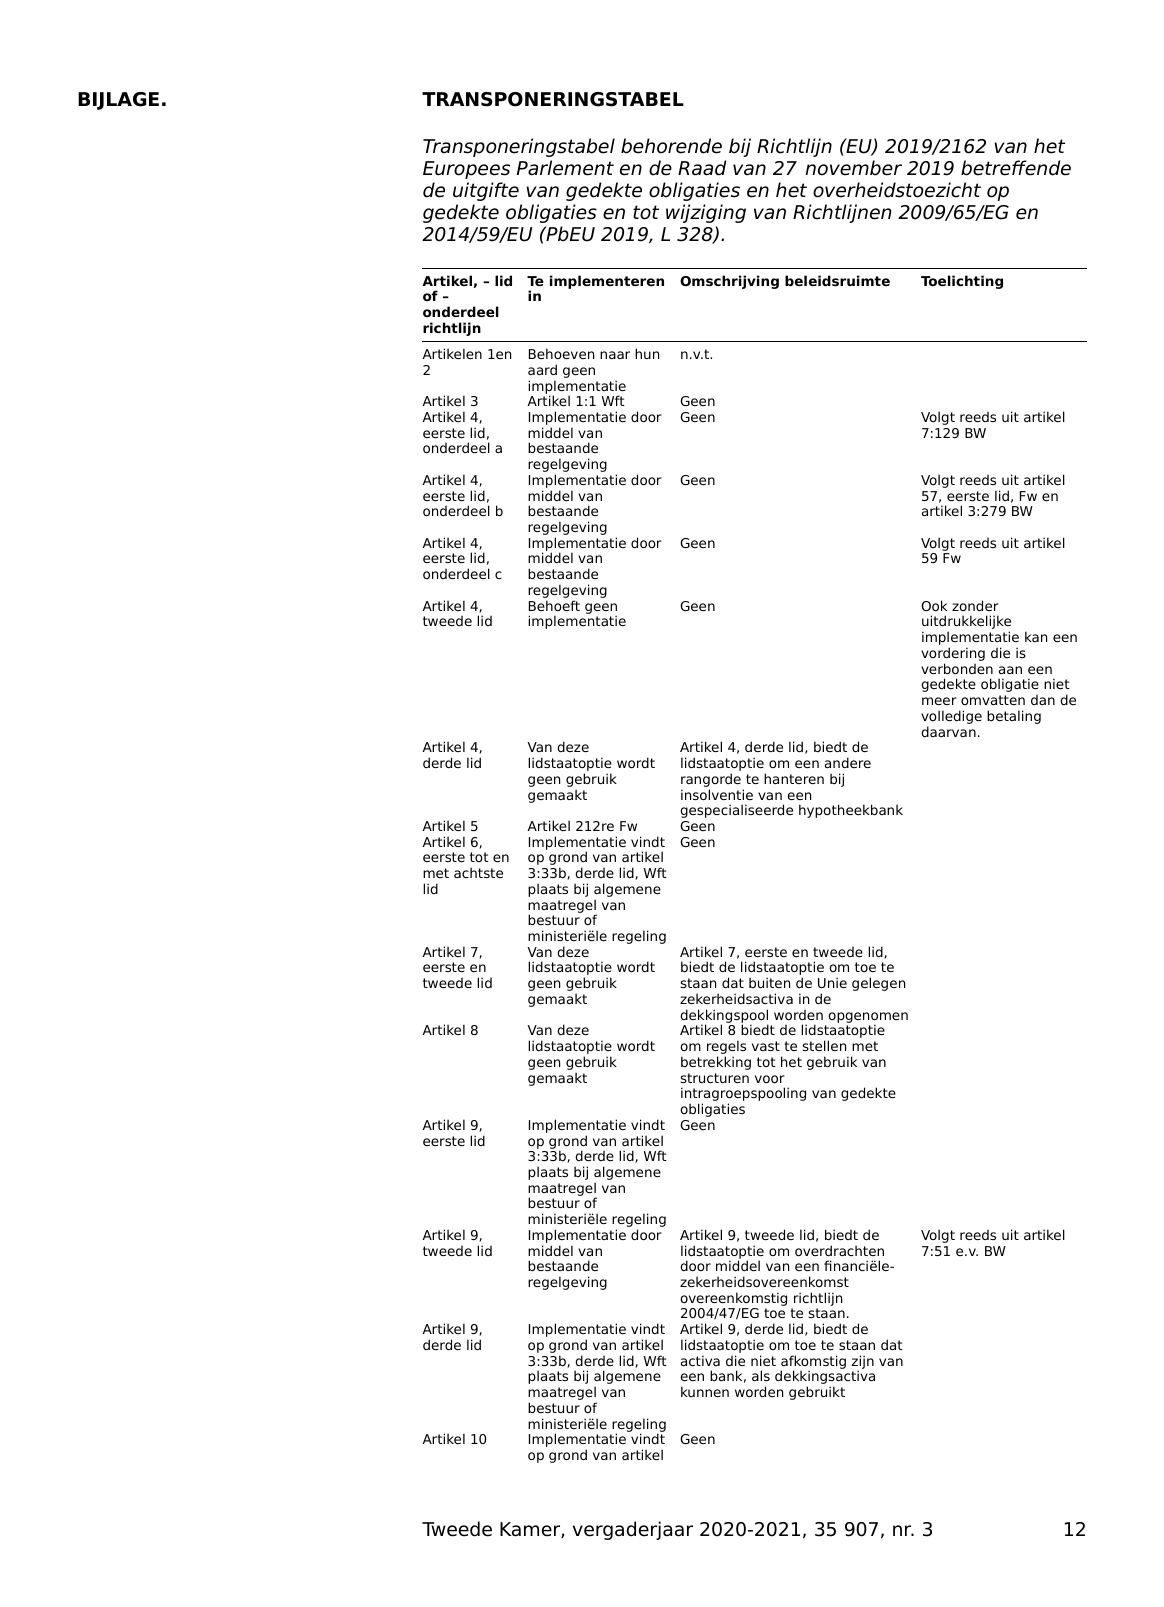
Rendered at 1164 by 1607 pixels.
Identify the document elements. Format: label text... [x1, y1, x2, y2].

table_cell Artikel 9, tweede lid, biedt de lidstaatoptie om overdrachten door middel van een financiële- zekerheidsovereenkomst overeenkomstig richtlijn 2004/47/EG toe te staan. [674, 1228, 915, 1322]
table_cell Artikel 3 [422, 394, 521, 410]
table_cell [915, 394, 1087, 410]
table_cell Ook zonder uitdrukkelijke implementatie kan een vordering die is verbonden aan een gedekte obligatie niet meer omvatten dan de volledige betaling daarvan. [915, 599, 1087, 740]
table_cell [915, 945, 1087, 1023]
table_cell Volgt reeds uit artikel 7:51 e.v. BW [915, 1228, 1087, 1322]
table_cell [915, 1023, 1087, 1118]
table_cell Implementatie vindt op grond van artikel 3:33b, derde lid, Wft plaats bij algemene maatregel van bestuur of ministeriële regeling [521, 1118, 674, 1228]
table_cell Artikel 6, eerste tot en met achtste lid [422, 835, 521, 944]
table_cell Artikel 7, eerste en tweede lid [422, 945, 521, 1023]
table_cell Implementatie door middel van bestaande regelgeving [521, 536, 674, 598]
table_cell Artikel 212re Fw [521, 819, 674, 834]
table_cell [915, 1322, 1087, 1432]
table_cell [915, 835, 1087, 944]
table_header Te implementeren in [521, 269, 674, 341]
table_cell Artikel 7, eerste en tweede lid, biedt de lidstaatoptie om toe te staan dat buiten de Unie gelegen zekerheidsactiva in de dekkingspool worden opgenomen [674, 945, 915, 1023]
table_cell Artikel 10 [422, 1432, 521, 1464]
table_cell Artikel 8 biedt de lidstaatoptie om regels vast te stellen met betrekking tot het gebruik van structuren voor intragroepspooling van gedekte obligaties [674, 1023, 915, 1118]
table_cell Geen [674, 536, 915, 598]
table_cell Implementatie door middel van bestaande regelgeving [521, 473, 674, 536]
table_cell Van deze lidstaatoptie wordt geen gebruik gemaakt [521, 740, 674, 819]
table_cell Artikel 9, eerste lid [422, 1118, 521, 1228]
table_cell Geen [674, 410, 915, 473]
table_cell Implementatie vindt op grond van artikel 3:33b, derde lid, Wft plaats bij algemene maatregel van bestuur of ministeriële regeling [521, 835, 674, 944]
table_cell Artikel 5 [422, 819, 521, 834]
table_cell Implementatie door middel van bestaande regelgeving [521, 1228, 674, 1322]
table_cell Artikel 4, derde lid [422, 740, 521, 819]
text Transponeringstabel behorende bij Richtlijn (EU) 2019/2162 van het Europees Parlement en de Raad van 27 november 2019 betreffende de uitgifte van gedekte obligaties en het overheidstoezicht op gedekte obligaties en tot wijziging van Richtlijnen 2009/65/EG en 2014/59/EU (PbEU 2019, L 328). [422, 136, 1087, 246]
table_cell n.v.t. [674, 342, 915, 394]
table_cell Artikelen 1en 2 [422, 342, 521, 394]
table_cell Volgt reeds uit artikel 7:129 BW [915, 410, 1087, 473]
table_cell Artikel 8 [422, 1023, 521, 1118]
table_cell Implementatie door middel van bestaande regelgeving [521, 410, 674, 473]
table_cell Van deze lidstaatoptie wordt geen gebruik gemaakt [521, 945, 674, 1023]
table_cell Artikel 9, derde lid [422, 1322, 521, 1432]
table_cell Behoeft geen implementatie [521, 599, 674, 740]
table_cell Implementatie vindt op grond van artikel [521, 1432, 674, 1464]
table_cell Artikel 4, eerste lid, onderdeel b [422, 473, 521, 536]
table_cell Artikel 9, derde lid, biedt de lidstaatoptie om toe te staan dat activa die niet afkomstig zijn van een bank, als dekkingsactiva kunnen worden gebruikt [674, 1322, 915, 1432]
table_cell Artikel 4, derde lid, biedt de lidstaatoptie om een andere rangorde te hanteren bij insolventie van een gespecialiseerde hypotheekbank [674, 740, 915, 819]
table_cell [915, 819, 1087, 834]
table_cell Artikel 1:1 Wft [521, 394, 674, 410]
table_cell Volgt reeds uit artikel 57, eerste lid, Fw en artikel 3:279 BW [915, 473, 1087, 536]
table_cell Implementatie vindt op grond van artikel 3:33b, derde lid, Wft plaats bij algemene maatregel van bestuur of ministeriële regeling [521, 1322, 674, 1432]
table_cell Geen [674, 1432, 915, 1464]
table_cell Behoeven naar hun aard geen implementatie [521, 342, 674, 394]
table_cell Artikel 4, tweede lid [422, 599, 521, 740]
table_cell Geen [674, 1118, 915, 1228]
table_cell Artikel 4, eerste lid, onderdeel c [422, 536, 521, 598]
table_cell Geen [674, 835, 915, 944]
table_cell [915, 342, 1087, 394]
table_cell [915, 1118, 1087, 1228]
table_cell [915, 740, 1087, 819]
table_cell Van deze lidstaatoptie wordt geen gebruik gemaakt [521, 1023, 674, 1118]
table_cell Geen [674, 599, 915, 740]
table_header Omschrijving beleidsruimte [674, 269, 915, 341]
table_header Toelichting [915, 269, 1087, 341]
table_cell Artikel 9, tweede lid [422, 1228, 521, 1322]
table_cell Geen [674, 819, 915, 834]
table_cell [915, 1432, 1087, 1464]
table_cell Geen [674, 473, 915, 536]
table_header Artikel, – lid of – onderdeel richtlijn [422, 269, 521, 341]
table_cell Artikel 4, eerste lid, onderdeel a [422, 410, 521, 473]
table_cell Geen [674, 394, 915, 410]
table_cell Volgt reeds uit artikel 59 Fw [915, 536, 1087, 598]
subtitle BIJLAGE. TRANSPONERINGSTABEL [77, 89, 1087, 111]
